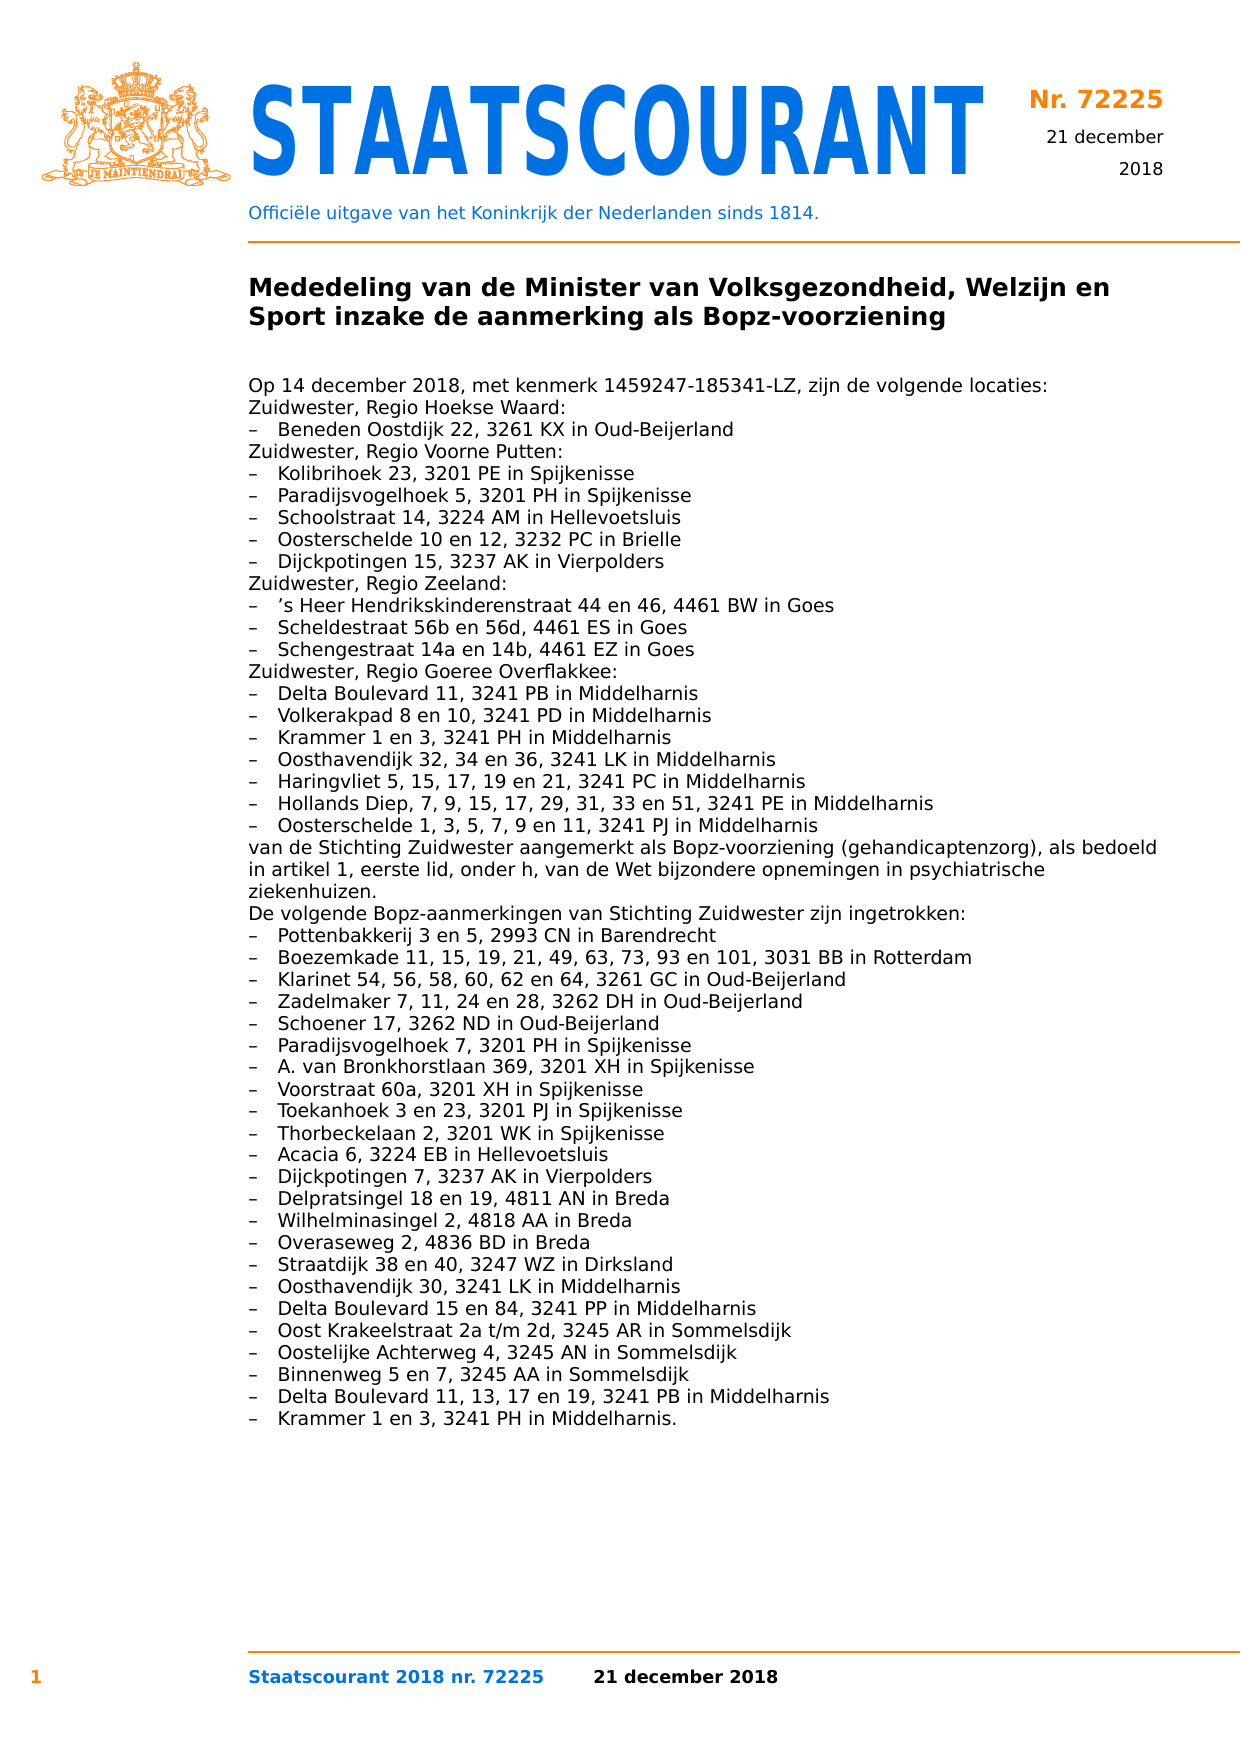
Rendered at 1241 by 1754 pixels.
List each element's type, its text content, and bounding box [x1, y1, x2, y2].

text – Binnenweg 5 en 7, 3245 AA in Sommelsdijk [248, 1364, 1163, 1386]
text – ’s Heer Hendrikskinderenstraat 44 en 46, 4461 BW in Goes [248, 595, 1163, 617]
table_header [25, 62, 248, 241]
text Zuidwester, Regio Hoekse Waard: [248, 397, 1163, 419]
text – Oost Krakeelstraat 2a t/m 2d, 3245 AR in Sommelsdijk [248, 1320, 1163, 1342]
text – Oosthavendijk 32, 34 en 36, 3241 LK in Middelharnis [248, 749, 1163, 771]
text – Krammer 1 en 3, 3241 PH in Middelharnis. [248, 1408, 1163, 1430]
text – Thorbeckelaan 2, 3201 WK in Spijkenisse [248, 1122, 1163, 1144]
text – Voorstraat 60a, 3201 XH in Spijkenisse [248, 1078, 1163, 1100]
text Zuidwester, Regio Voorne Putten: [248, 441, 1163, 463]
text – Kolibrihoek 23, 3201 PE in Spijkenisse [248, 463, 1163, 485]
text Op 14 december 2018, met kenmerk 1459247-185341-LZ, zijn de volgende locaties: [248, 375, 1163, 397]
text – Paradijsvogelhoek 7, 3201 PH in Spijkenisse [248, 1034, 1163, 1056]
text – Delta Boulevard 11, 13, 17 en 19, 3241 PB in Middelharnis [248, 1386, 1163, 1408]
table_cell 21 december [998, 121, 1240, 153]
table_cell 2018 [998, 153, 1240, 203]
text – Wilhelminasingel 2, 4818 AA in Breda [248, 1210, 1163, 1232]
text – Zadelmaker 7, 11, 24 en 28, 3262 DH in Oud-Beijerland [248, 991, 1163, 1012]
text – Oosterschelde 1, 3, 5, 7, 9 en 11, 3241 PJ in Middelharnis [248, 815, 1163, 837]
text – Schoener 17, 3262 ND in Oud-Beijerland [248, 1012, 1163, 1034]
text – Haringvliet 5, 15, 17, 19 en 21, 3241 PC in Middelharnis [248, 771, 1163, 793]
text – Hollands Diep, 7, 9, 15, 17, 29, 31, 33 en 51, 3241 PE in Middelharnis [248, 793, 1163, 815]
text – Oosterschelde 10 en 12, 3232 PC in Brielle [248, 529, 1163, 551]
text – Krammer 1 en 3, 3241 PH in Middelharnis [248, 727, 1163, 749]
table_header STAATSCOURANT [248, 62, 998, 203]
text – Schoolstraat 14, 3224 AM in Hellevoetsluis [248, 507, 1163, 529]
text – Schengestraat 14a en 14b, 4461 EZ in Goes [248, 639, 1163, 661]
text – Oosthavendijk 30, 3241 LK in Middelharnis [248, 1276, 1163, 1298]
text De volgende Bopz-aanmerkingen van Stichting Zuidwester zijn ingetrokken: [248, 903, 1163, 924]
text – Boezemkade 11, 15, 19, 21, 49, 63, 73, 93 en 101, 3031 BB in Rotterdam [248, 947, 1163, 968]
text – Dijckpotingen 15, 3237 AK in Vierpolders [248, 551, 1163, 573]
text – Volkerakpad 8 en 10, 3241 PD in Middelharnis [248, 705, 1163, 727]
table_header Nr. 72225 [998, 62, 1240, 121]
text – Delpratsingel 18 en 19, 4811 AN in Breda [248, 1188, 1163, 1210]
subtitle Mededeling van de Minister van Volksgezondheid, Welzijn en Sport inzake de aanmerking als Bopz-voorziening [248, 273, 1163, 331]
text – Toekanhoek 3 en 23, 3201 PJ in Spijkenisse [248, 1100, 1163, 1122]
text – Beneden Oostdijk 22, 3261 KX in Oud-Beijerland [248, 419, 1163, 441]
text – Delta Boulevard 15 en 84, 3241 PP in Middelharnis [248, 1298, 1163, 1320]
text – Acacia 6, 3224 EB in Hellevoetsluis [248, 1144, 1163, 1166]
text – Klarinet 54, 56, 58, 60, 62 en 64, 3261 GC in Oud-Beijerland [248, 968, 1163, 991]
text – Dijckpotingen 7, 3237 AK in Vierpolders [248, 1166, 1163, 1188]
text – Pottenbakkerij 3 en 5, 2993 CN in Barendrecht [248, 924, 1163, 947]
text Zuidwester, Regio Zeeland: [248, 573, 1163, 595]
table_cell Officiële uitgave van het Koninkrijk der Nederlanden sinds 1814. [248, 203, 1240, 241]
text – A. van Bronkhorstlaan 369, 3201 XH in Spijkenisse [248, 1056, 1163, 1078]
text – Oostelijke Achterweg 4, 3245 AN in Sommelsdijk [248, 1342, 1163, 1364]
text – Straatdijk 38 en 40, 3247 WZ in Dirksland [248, 1254, 1163, 1276]
text – Delta Boulevard 11, 3241 PB in Middelharnis [248, 683, 1163, 705]
text – Scheldestraat 56b en 56d, 4461 ES in Goes [248, 617, 1163, 639]
text – Overaseweg 2, 4836 BD in Breda [248, 1232, 1163, 1254]
text Zuidwester, Regio Goeree Overflakkee: [248, 661, 1163, 683]
text – Paradijsvogelhoek 5, 3201 PH in Spijkenisse [248, 485, 1163, 507]
text van de Stichting Zuidwester aangemerkt als Bopz-voorziening (gehandicaptenzorg), als bedoeld in artikel 1, eerste lid, onder h, van de Wet bijzondere opnemingen in psychiatrische ziekenhuizen. [248, 837, 1163, 903]
picture [41, 62, 231, 186]
